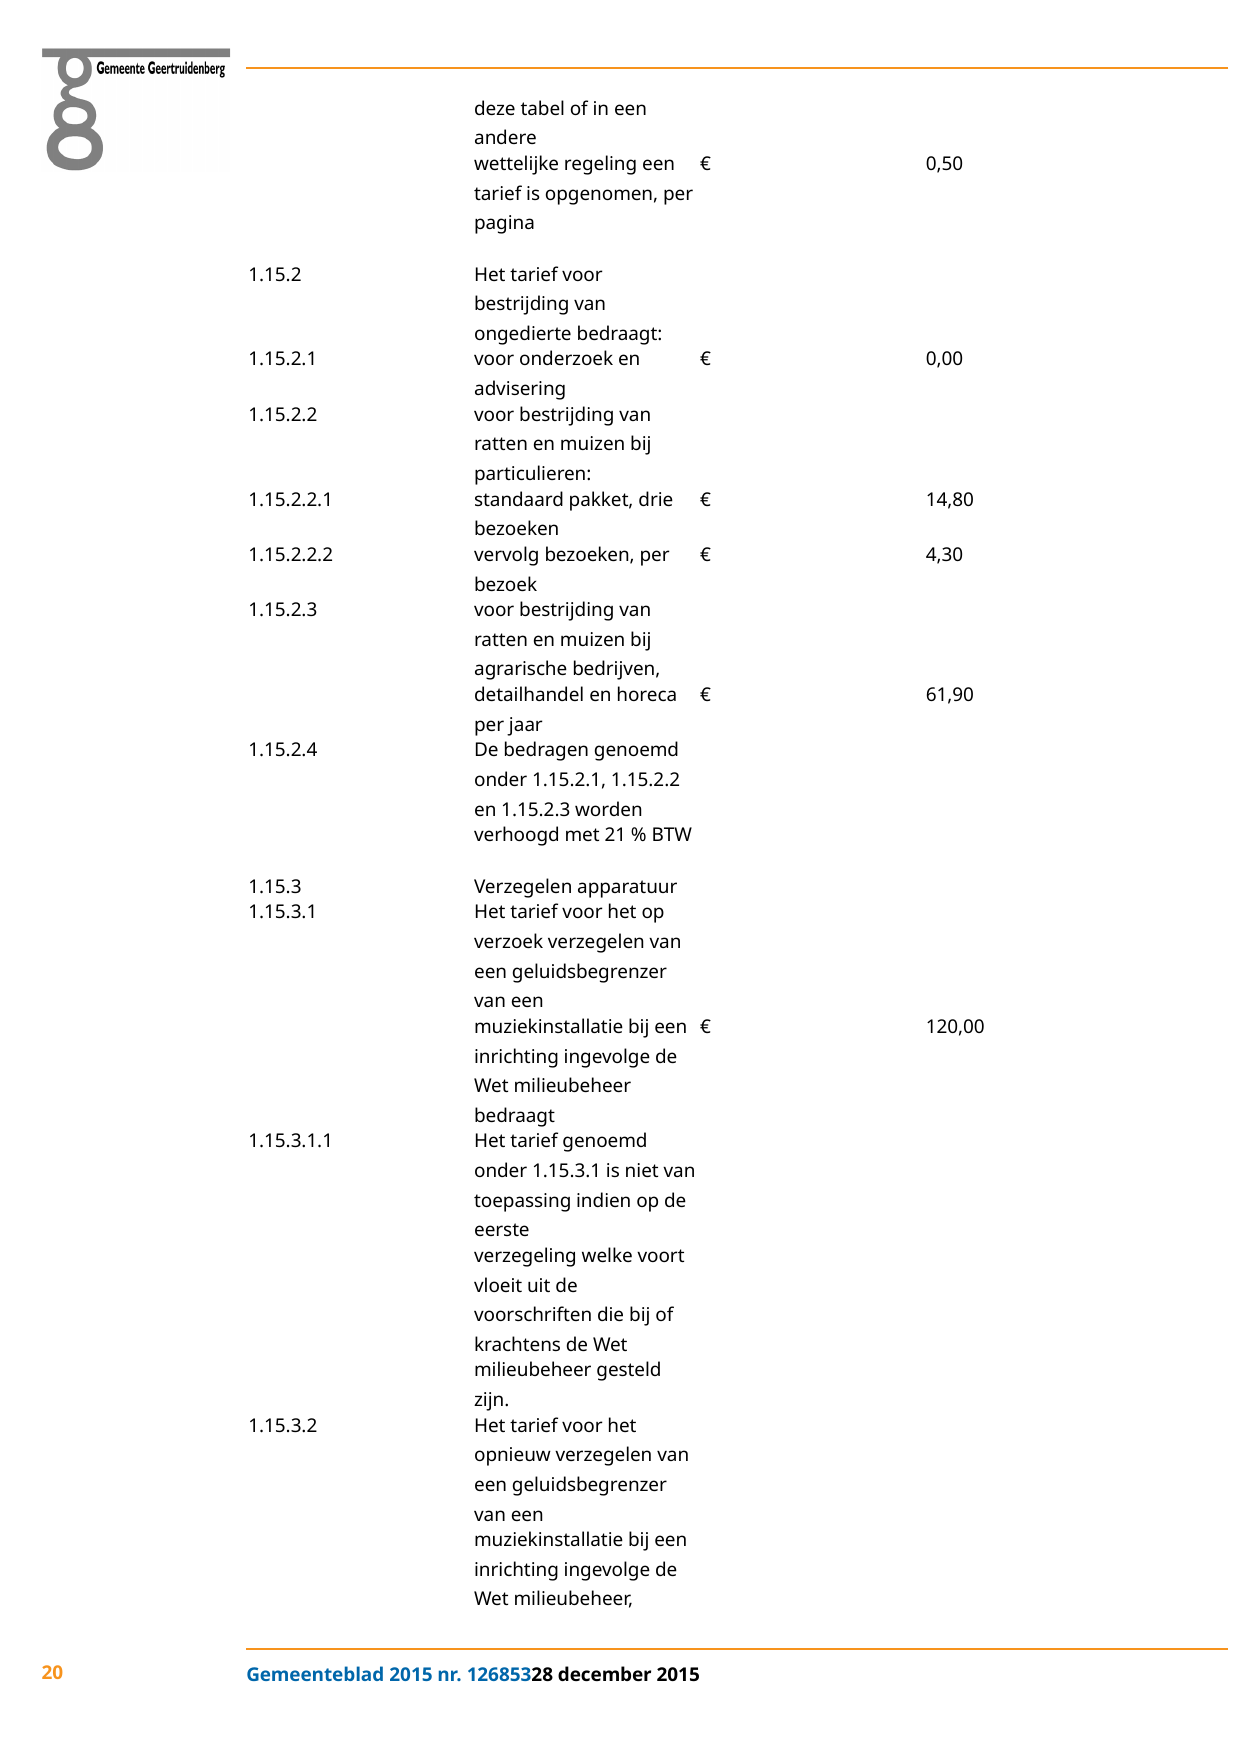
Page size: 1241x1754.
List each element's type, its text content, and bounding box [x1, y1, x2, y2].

table_cell 4,30 [926, 541, 1152, 596]
table_cell detailhandel en horeca per jaar [474, 681, 700, 737]
table_cell 1.15.3 [248, 873, 474, 899]
table_cell 0,50 [926, 150, 1152, 235]
table_cell [248, 1013, 474, 1128]
table_cell 1.15.3.1 [248, 899, 474, 1013]
table_cell € [700, 541, 926, 596]
table_cell [926, 1357, 1152, 1412]
table_cell [700, 737, 926, 822]
table_cell [926, 822, 1152, 847]
table_cell [474, 235, 700, 261]
table_cell wettelijke regeling een tarief is opgenomen, per pagina [474, 150, 700, 235]
table_cell 61,90 [926, 681, 1152, 737]
table_cell [248, 150, 474, 235]
table_cell € [700, 150, 926, 235]
table_cell 1.15.2.2.1 [248, 486, 474, 541]
table_cell voor bestrijding van ratten en muizen bij particulieren: [474, 401, 700, 486]
table_cell [700, 1242, 926, 1357]
table_cell [926, 899, 1152, 1013]
table_cell 1.15.2.2 [248, 401, 474, 486]
table_cell 120,00 [926, 1013, 1152, 1128]
table_cell voor onderzoek en advisering [474, 346, 700, 401]
table_cell 14,80 [926, 486, 1152, 541]
table_cell standaard pakket, drie bezoeken [474, 486, 700, 541]
table_cell [926, 1242, 1152, 1357]
table_cell [248, 95, 474, 150]
table_cell [926, 873, 1152, 899]
table_cell [248, 235, 474, 261]
table_cell € [700, 486, 926, 541]
table_cell [926, 95, 1152, 150]
table_cell [248, 822, 474, 847]
table_cell milieubeheer gesteld zijn. [474, 1357, 700, 1412]
table_cell [926, 1128, 1152, 1242]
table_cell [248, 1242, 474, 1357]
table_cell deze tabel of in een andere [474, 95, 700, 150]
table_cell [700, 1526, 926, 1611]
table_cell Het tarief voor het op verzoek verzegelen van een geluidsbegrenzer van een [474, 899, 700, 1013]
table_cell [926, 1412, 1152, 1526]
table_cell [700, 1357, 926, 1412]
table_cell [926, 1526, 1152, 1611]
table_cell Het tarief genoemd onder 1.15.3.1 is niet van toepassing indien op de eerste [474, 1128, 700, 1242]
table_cell [700, 235, 926, 261]
table_cell [926, 596, 1152, 681]
table_cell 1.15.2.2.2 [248, 541, 474, 596]
table_cell 1.15.2.1 [248, 346, 474, 401]
table_cell [926, 235, 1152, 261]
table_cell € [700, 681, 926, 737]
picture [41, 47, 231, 172]
table_cell [700, 899, 926, 1013]
table_cell [248, 1526, 474, 1611]
table_cell [248, 1357, 474, 1412]
table_cell [700, 401, 926, 486]
table_cell € [700, 346, 926, 401]
table_cell [926, 847, 1152, 873]
table_cell [926, 737, 1152, 822]
table_cell [248, 847, 474, 873]
table_cell [926, 261, 1152, 346]
table_cell [700, 822, 926, 847]
table_cell verhoogd met 21 % BTW [474, 822, 700, 847]
table_cell [700, 261, 926, 346]
table_cell voor bestrijding van ratten en muizen bij agrarische bedrijven, [474, 596, 700, 681]
table_cell 1.15.2 [248, 261, 474, 346]
table_cell vervolg bezoeken, per bezoek [474, 541, 700, 596]
table_cell 1.15.3.2 [248, 1412, 474, 1526]
table_cell muziekinstallatie bij een inrichting ingevolge de Wet milieubeheer, [474, 1526, 700, 1611]
table_cell verzegeling welke voort vloeit uit de voorschriften die bij of krachtens de Wet [474, 1242, 700, 1357]
table_cell [700, 1412, 926, 1526]
table_cell Het tarief voor bestrijding van ongedierte bedraagt: [474, 261, 700, 346]
table_cell 0,00 [926, 346, 1152, 401]
table_cell [700, 873, 926, 899]
table_cell [248, 681, 474, 737]
table_cell 1.15.2.3 [248, 596, 474, 681]
table_cell 1.15.2.4 [248, 737, 474, 822]
table_cell [700, 1128, 926, 1242]
table_cell [926, 401, 1152, 486]
table_cell De bedragen genoemd onder 1.15.2.1, 1.15.2.2 en 1.15.2.3 worden [474, 737, 700, 822]
table_cell muziekinstallatie bij een inrichting ingevolge de Wet milieubeheer bedraagt [474, 1013, 700, 1128]
table_cell 1.15.3.1.1 [248, 1128, 474, 1242]
table_cell Verzegelen apparatuur [474, 873, 700, 899]
table_cell [700, 95, 926, 150]
table_cell [474, 847, 700, 873]
table_cell € [700, 1013, 926, 1128]
table_cell [700, 596, 926, 681]
table_cell [700, 847, 926, 873]
table_cell Het tarief voor het opnieuw verzegelen van een geluidsbegrenzer van een [474, 1412, 700, 1526]
